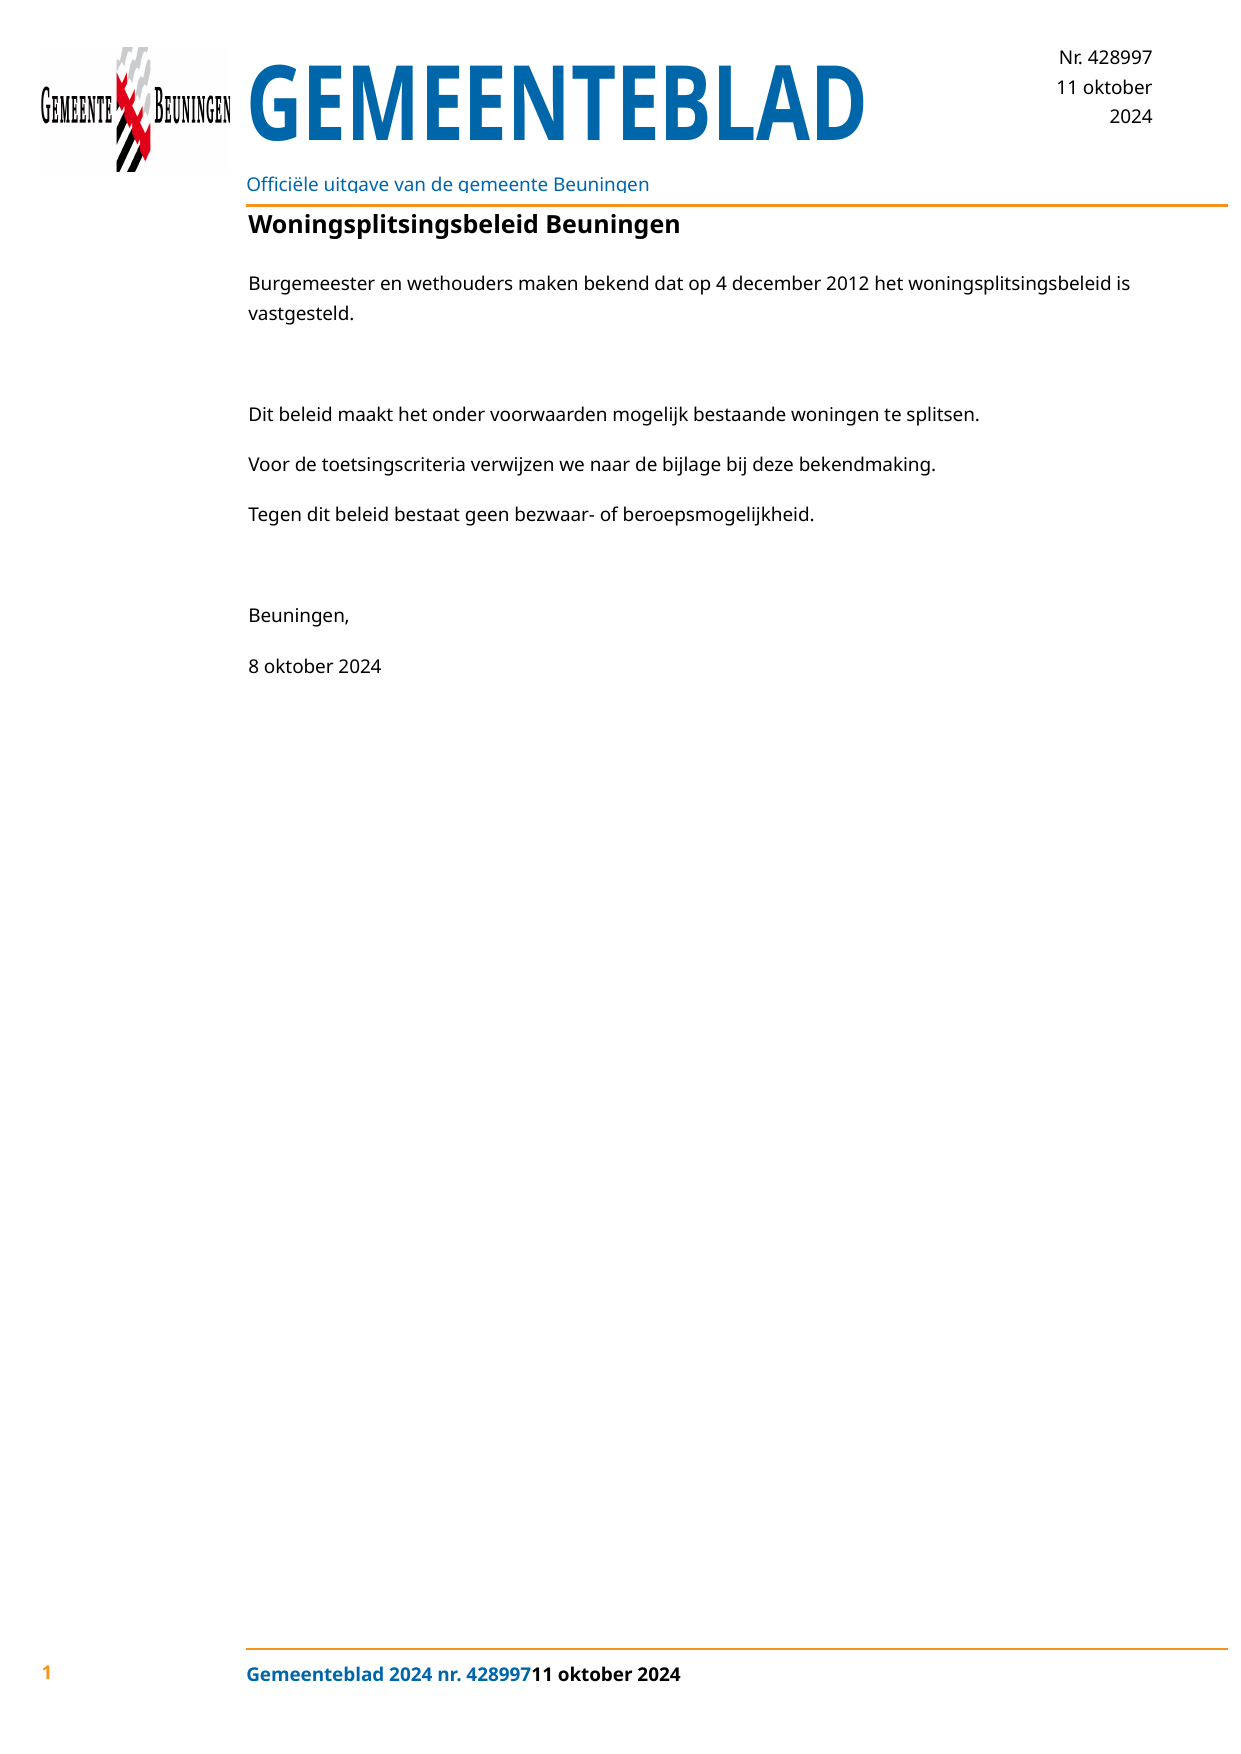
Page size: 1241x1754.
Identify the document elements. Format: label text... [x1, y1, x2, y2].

text Tegen dit beleid bestaat geen bezwaar- of beroepsmogelijkheid. [248, 502, 1152, 527]
text Burgemeester en wethouders maken bekend dat op 4 december 2012 het woningsplitsingsbeleid is vastgesteld. [248, 270, 1152, 326]
text 8 oktober 2024 [248, 653, 1152, 678]
text Voor de toetsingscriteria verwijzen we naar de bijlage bij deze bekendmaking. [248, 451, 1152, 477]
text Woningsplitsingsbeleid Beuningen [248, 207, 1152, 241]
text Beuningen, [248, 602, 1152, 628]
text Dit beleid maakt het onder voorwaarden mogelijk bestaande woningen te splitsen. [248, 401, 1152, 426]
picture [41, 47, 231, 172]
